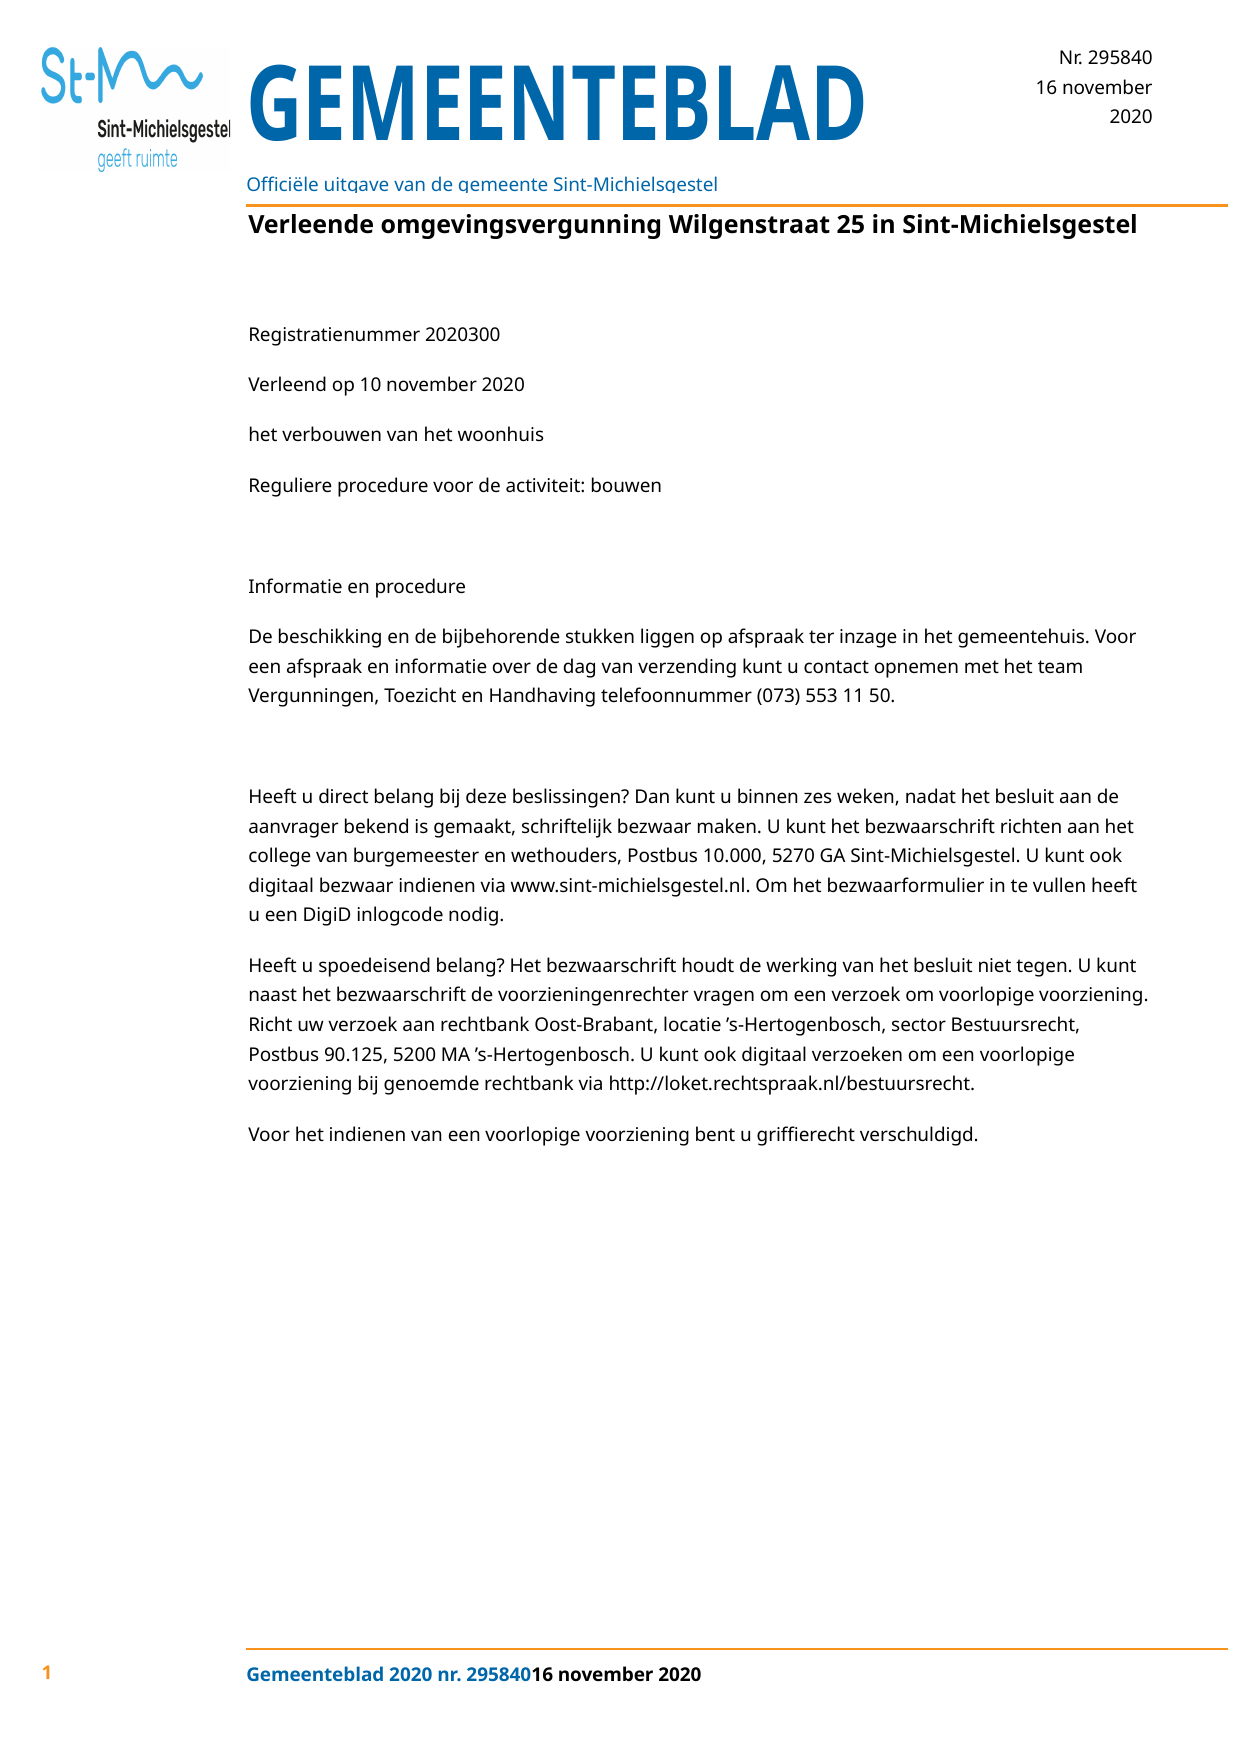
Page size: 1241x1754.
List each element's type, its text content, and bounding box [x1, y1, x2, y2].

text Informatie en procedure [248, 573, 1152, 598]
text Heeft u spoedeisend belang? Het bezwaarschrift houdt de werking van het besluit niet tegen. U kunt naast het bezwaarschrift de voorzieningenrechter vragen om een verzoek om voorlopige voorziening. Richt uw verzoek aan rechtbank Oost-Brabant, locatie ’s-Hertogenbosch, sector Bestuursrecht, Postbus 90.125, 5200 MA ’s-Hertogenbosch. U kunt ook digitaal verzoeken om een voorlopige voorziening bij genoemde rechtbank via http://loket.rechtspraak.nl/bestuursrecht. [248, 952, 1152, 1096]
text Voor het indienen van een voorlopige voorziening bent u griffierecht verschuldigd. [248, 1121, 1152, 1146]
text Registratienummer 2020300 [248, 321, 1152, 346]
text het verbouwen van het woonhuis [248, 422, 1152, 447]
picture [41, 47, 231, 172]
text Reguliere procedure voor de activiteit: bouwen [248, 472, 1152, 498]
text Verleende omgevingsvergunning Wilgenstraat 25 in Sint-Michielsgestel [248, 207, 1152, 241]
text Verleend op 10 november 2020 [248, 371, 1152, 397]
text Heeft u direct belang bij deze beslissingen? Dan kunt u binnen zes weken, nadat het besluit aan de aanvrager bekend is gemaakt, schriftelijk bezwaar maken. U kunt het bezwaarschrift richten aan het college van burgemeester en wethouders, Postbus 10.000, 5270 GA Sint-Michielsgestel. U kunt ook digitaal bezwaar indienen via www.sint-michielsgestel.nl. Om het bezwaarformulier in te vullen heeft u een DigiD inlogcode nodig. [248, 783, 1152, 927]
text De beschikking en de bijbehorende stukken liggen op afspraak ter inzage in het gemeentehuis. Voor een afspraak en informatie over de dag van verzending kunt u contact opnemen met het team Vergunningen, Toezicht en Handhaving telefoonnummer (073) 553 11 50. [248, 623, 1152, 708]
